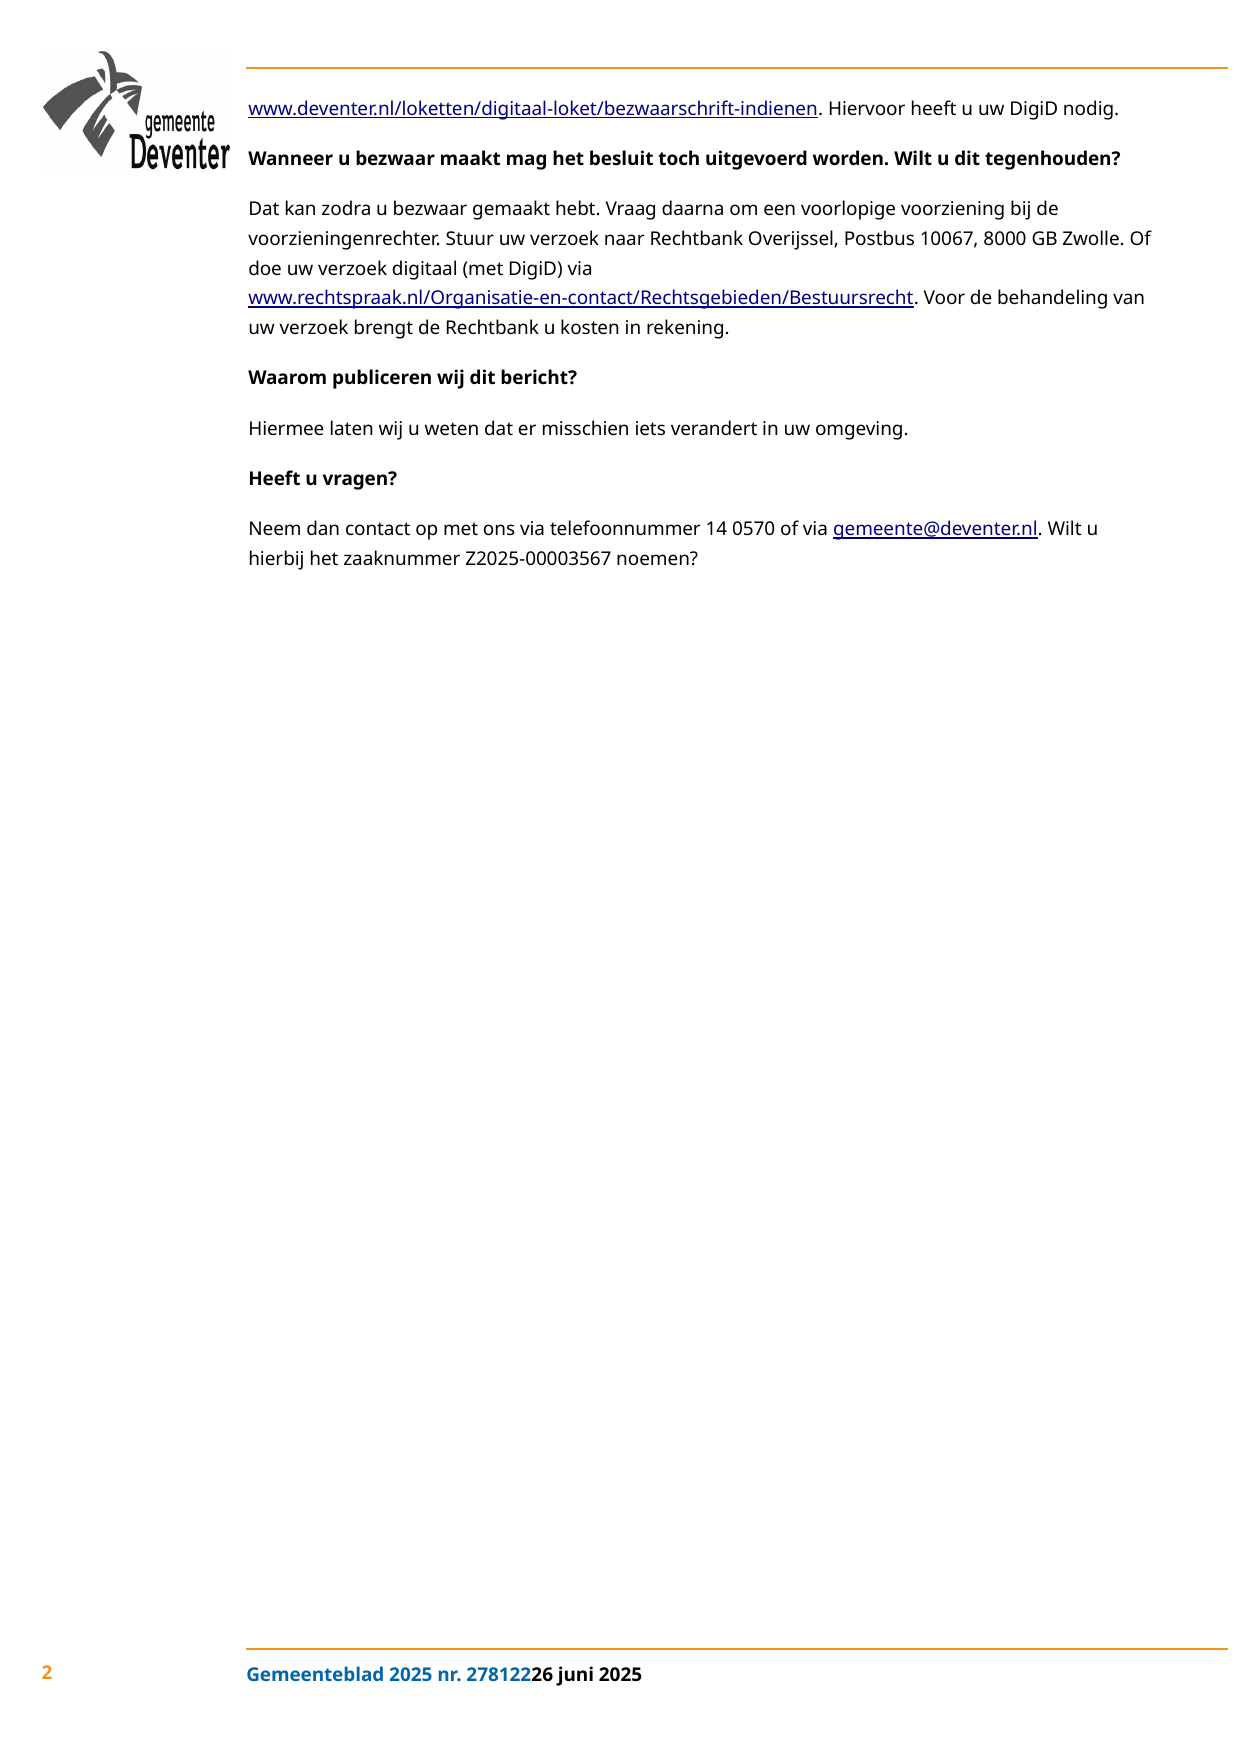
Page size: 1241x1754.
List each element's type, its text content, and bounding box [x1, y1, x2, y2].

text Hiermee laten wij u weten dat er misschien iets verandert in uw omgeving. [248, 415, 1152, 441]
text Neem dan contact op met ons via telefoonnummer 14 0570 of via gemeente@deventer.nl. Wilt u hierbij het zaaknummer Z2025-00003567 noemen? [248, 516, 1152, 571]
text Waarom publiceren wij dit bericht? [248, 364, 1152, 390]
text Dat kan zodra u bezwaar gemaakt hebt. Vraag daarna om een voorlopige voorziening bij de voorzieningenrechter. Stuur uw verzoek naar Rechtbank Overijssel, Postbus 10067, 8000 GB Zwolle. Of doe uw verzoek digitaal (met DigiD) via www.rechtspraak.nl/Organisatie-en-contact/Rechtsgebieden/Bestuursrecht. Voor de behandeling van uw verzoek brengt de Rechtbank u kosten in rekening. [248, 196, 1152, 340]
text Wanneer u bezwaar maakt mag het besluit toch uitgevoerd worden. Wilt u dit tegenhouden? [248, 145, 1152, 171]
text www.deventer.nl/loketten/digitaal-loket/bezwaarschrift-indienen. Hiervoor heeft u uw DigiD nodig. [248, 95, 1152, 121]
picture [41, 47, 231, 172]
text Heeft u vragen? [248, 465, 1152, 491]
